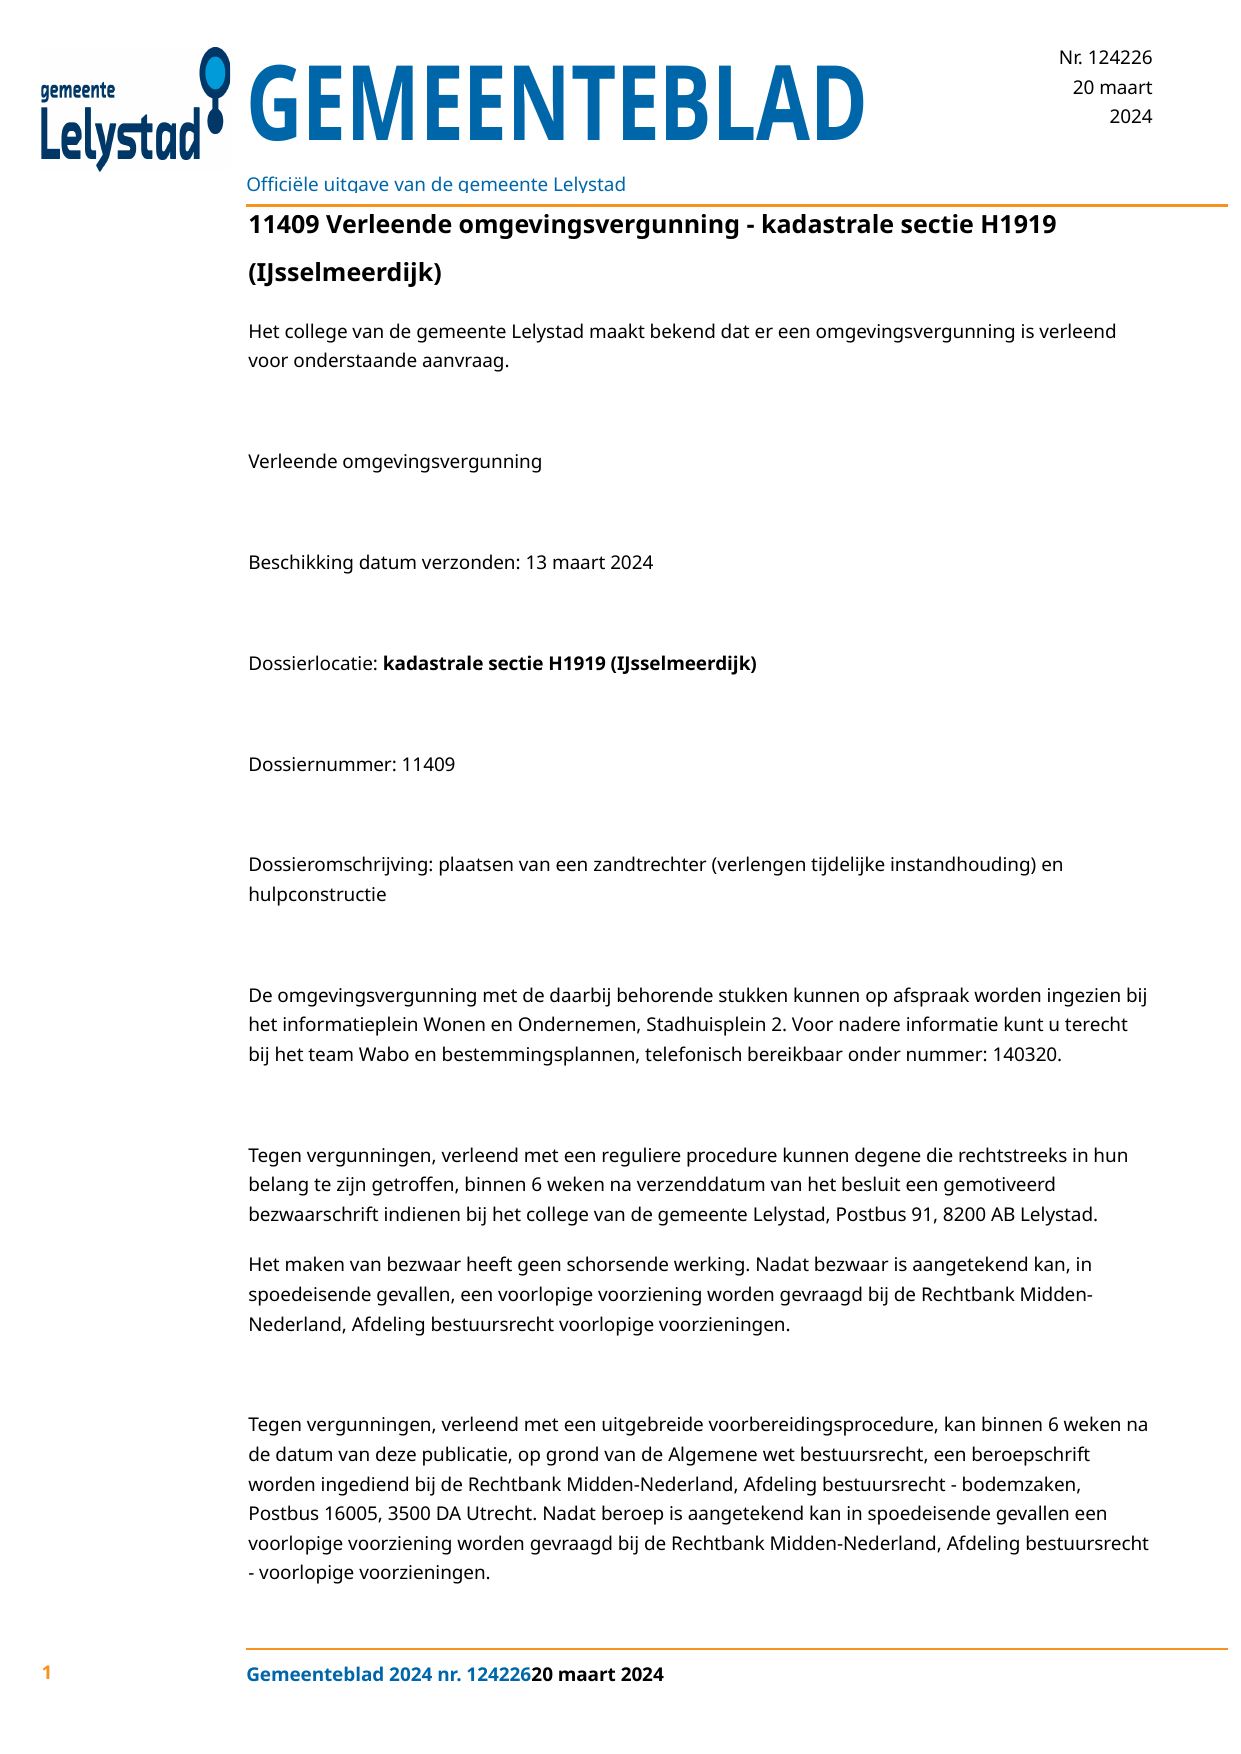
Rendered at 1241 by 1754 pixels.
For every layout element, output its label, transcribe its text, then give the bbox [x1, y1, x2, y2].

text Dossiernummer: 11409 [248, 751, 1152, 777]
text Beschikking datum verzonden: 13 maart 2024 [248, 549, 1152, 575]
text Dossieromschrijving: plaatsen van een zandtrechter (verlengen tijdelijke instandhouding) en hulpconstructie [248, 852, 1152, 907]
text Verleende omgevingsvergunning [248, 448, 1152, 474]
text Het maken van bezwaar heeft geen schorsende werking. Nadat bezwaar is aangetekend kan, in spoedeisende gevallen, een voorlopige voorziening worden gevraagd bij de Rechtbank Midden-Nederland, Afdeling bestuursrecht voorlopige voorzieningen. [248, 1252, 1152, 1337]
text Dossierlocatie: kadastrale sectie H1919 (IJsselmeerdijk) [248, 650, 1152, 676]
text De omgevingsvergunning met de daarbij behorende stukken kunnen op afspraak worden ingezien bij het informatieplein Wonen en Ondernemen, Stadhuisplein 2. Voor nadere informatie kunt u terecht bij het team Wabo en bestemmingsplannen, telefonisch bereikbaar onder nummer: 140320. [248, 982, 1152, 1067]
picture [41, 47, 231, 172]
text Tegen vergunningen, verleend met een uitgebreide voorbereidingsprocedure, kan binnen 6 weken na de datum van deze publicatie, op grond van de Algemene wet bestuursrecht, een beroepschrift worden ingediend bij de Rechtbank Midden-Nederland, Afdeling bestuursrecht - bodemzaken, Postbus 16005, 3500 DA Utrecht. Nadat beroep is aangetekend kan in spoedeisende gevallen een voorlopige voorziening worden gevraagd bij de Rechtbank Midden-Nederland, Afdeling bestuursrecht - voorlopige voorzieningen. [248, 1412, 1152, 1585]
text Het college van de gemeente Lelystad maakt bekend dat er een omgevingsvergunning is verleend voor onderstaande aanvraag. [248, 318, 1152, 373]
text Tegen vergunningen, verleend met een reguliere procedure kunnen degene die rechtstreeks in hun belang te zijn getroffen, binnen 6 weken na verzenddatum van het besluit een gemotiveerd bezwaarschrift indienen bij het college van de gemeente Lelystad, Postbus 91, 8200 AB Lelystad. [248, 1142, 1152, 1227]
text 11409 Verleende omgevingsvergunning - kadastrale sectie H1919 (IJsselmeerdijk) [248, 207, 1152, 288]
